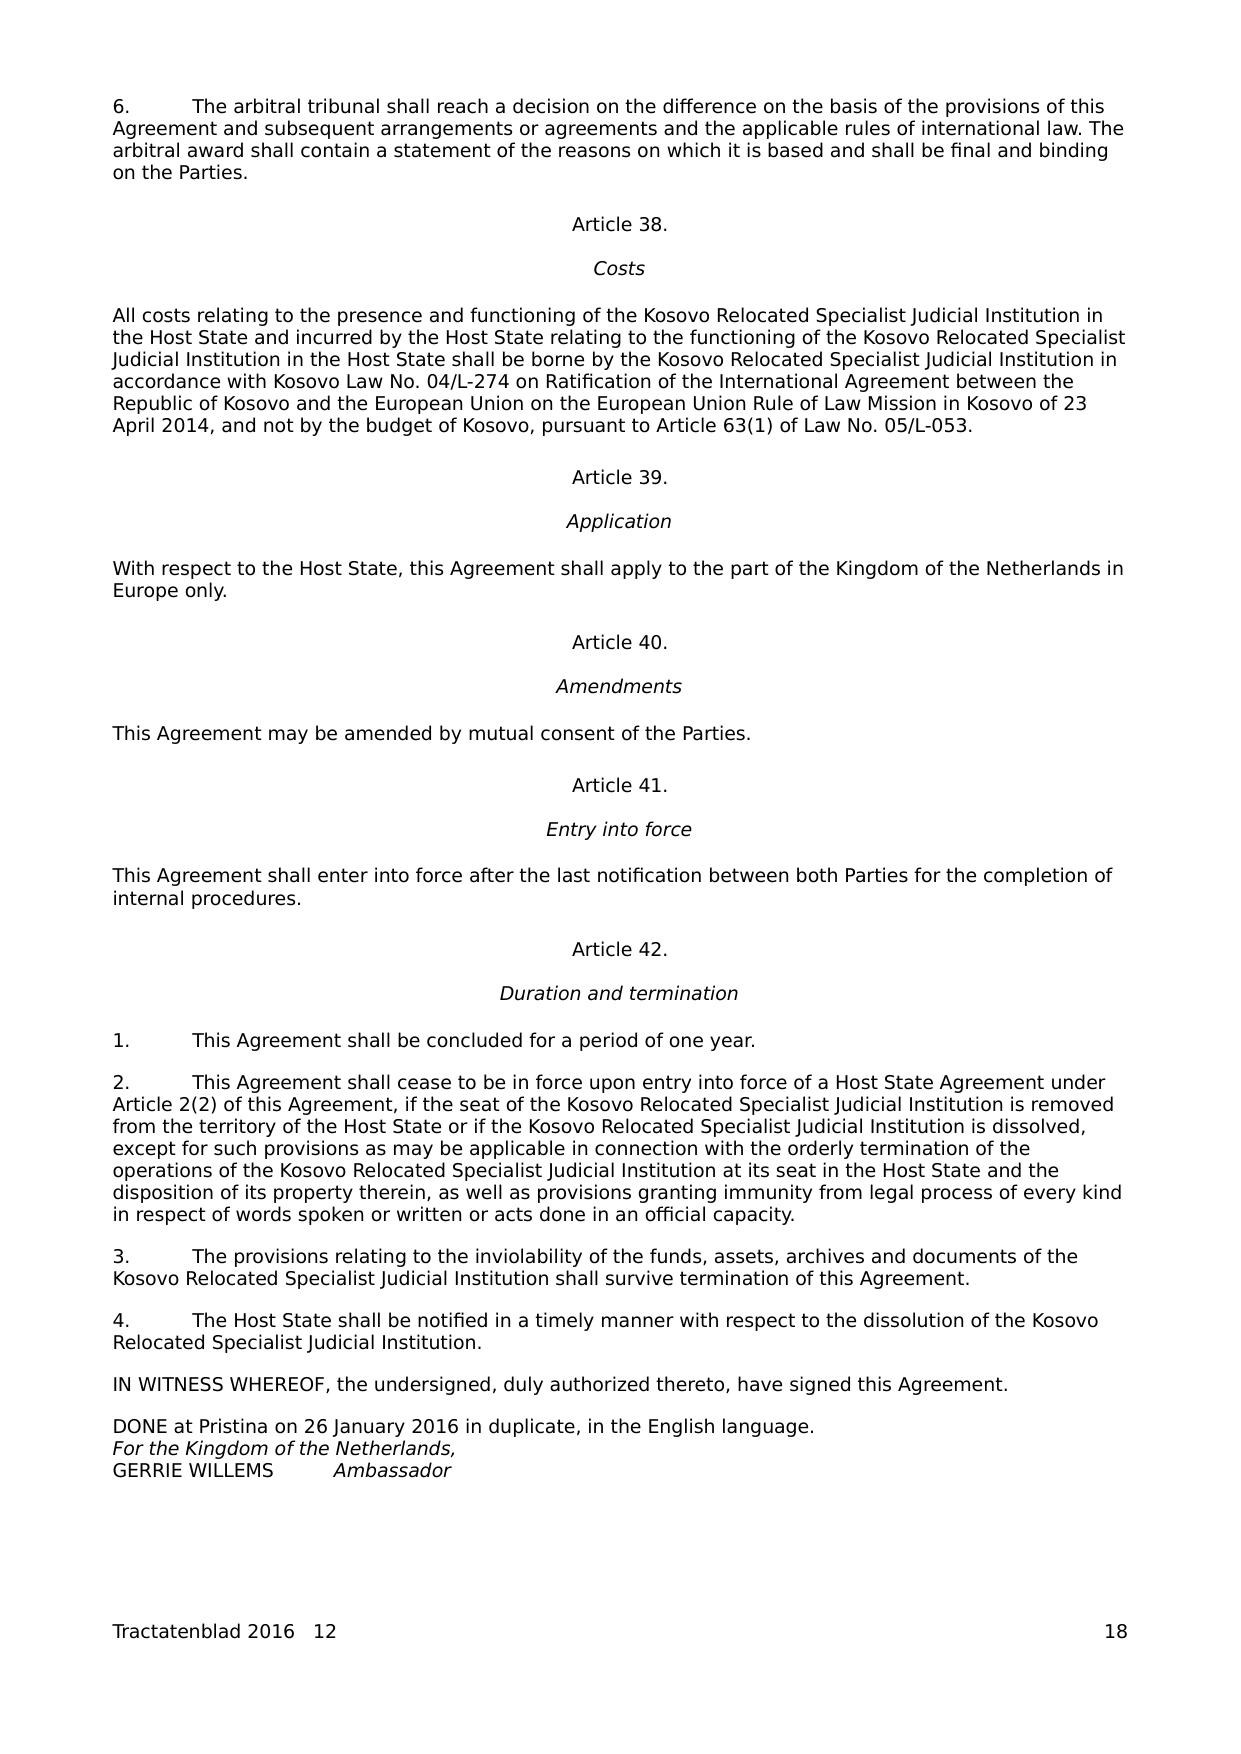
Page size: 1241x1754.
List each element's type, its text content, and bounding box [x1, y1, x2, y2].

text 1. This Agreement shall be concluded for a period of one year. [112, 1030, 1128, 1052]
text IN WITNESS WHEREOF, the undersigned, duly authorized thereto, have signed this Agreement. [112, 1374, 1128, 1396]
text 4. The Host State shall be notified in a timely manner with respect to the dissolution of the Kosovo Relocated Specialist Judicial Institution. [112, 1310, 1128, 1354]
subtitle Article 41. Entry into force [112, 774, 1128, 840]
text All costs relating to the presence and functioning of the Kosovo Relocated Specialist Judicial Institution in the Host State and incurred by the Host State relating to the functioning of the Kosovo Relocated Specialist Judicial Institution in the Host State shall be borne by the Kosovo Relocated Specialist Judicial Institution in accordance with Kosovo Law No. 04/L-274 on Ratification of the International Agreement between the Republic of Kosovo and the European Union on the European Union Rule of Law Mission in Kosovo of 23 April 2014, and not by the budget of Kosovo, pursuant to Article 63(1) of Law No. 05/L-053. [112, 305, 1128, 437]
text 6. The arbitral tribunal shall reach a decision on the difference on the basis of the provisions of this Agreement and subsequent arrangements or agreements and the applicable rules of international law. The arbitral award shall contain a statement of the reasons on which it is based and shall be final and binding on the Parties. [112, 96, 1128, 184]
subtitle Article 40. Amendments [112, 632, 1128, 697]
text 3. The provisions relating to the inviolability of the funds, assets, archives and documents of the Kosovo Relocated Specialist Judicial Institution shall survive termination of this Agreement. [112, 1246, 1128, 1290]
text For the Kingdom of the Netherlands, GERRIE WILLEMS Ambassador [112, 1438, 1128, 1526]
subtitle Article 38. Costs [112, 214, 1128, 280]
text This Agreement may be amended by mutual consent of the Parties. [112, 722, 1128, 744]
text DONE at Pristina on 26 January 2016 in duplicate, in the English language. [112, 1416, 1128, 1438]
text This Agreement shall enter into force after the last notification between both Parties for the completion of internal procedures. [112, 865, 1128, 909]
text 2. This Agreement shall cease to be in force upon entry into force of a Host State Agreement under Article 2(2) of this Agreement, if the seat of the Kosovo Relocated Specialist Judicial Institution is removed from the territory of the Host State or if the Kosovo Relocated Specialist Judicial Institution is dissolved, except for such provisions as may be applicable in connection with the orderly termination of the operations of the Kosovo Relocated Specialist Judicial Institution at its seat in the Host State and the disposition of its property therein, as well as provisions granting immunity from legal process of every kind in respect of words spoken or written or acts done in an official capacity. [112, 1072, 1128, 1226]
text With respect to the Host State, this Agreement shall apply to the part of the Kingdom of the Netherlands in Europe only. [112, 558, 1128, 602]
subtitle Article 39. Application [112, 467, 1128, 533]
subtitle Article 42. Duration and termination [112, 939, 1128, 1005]
